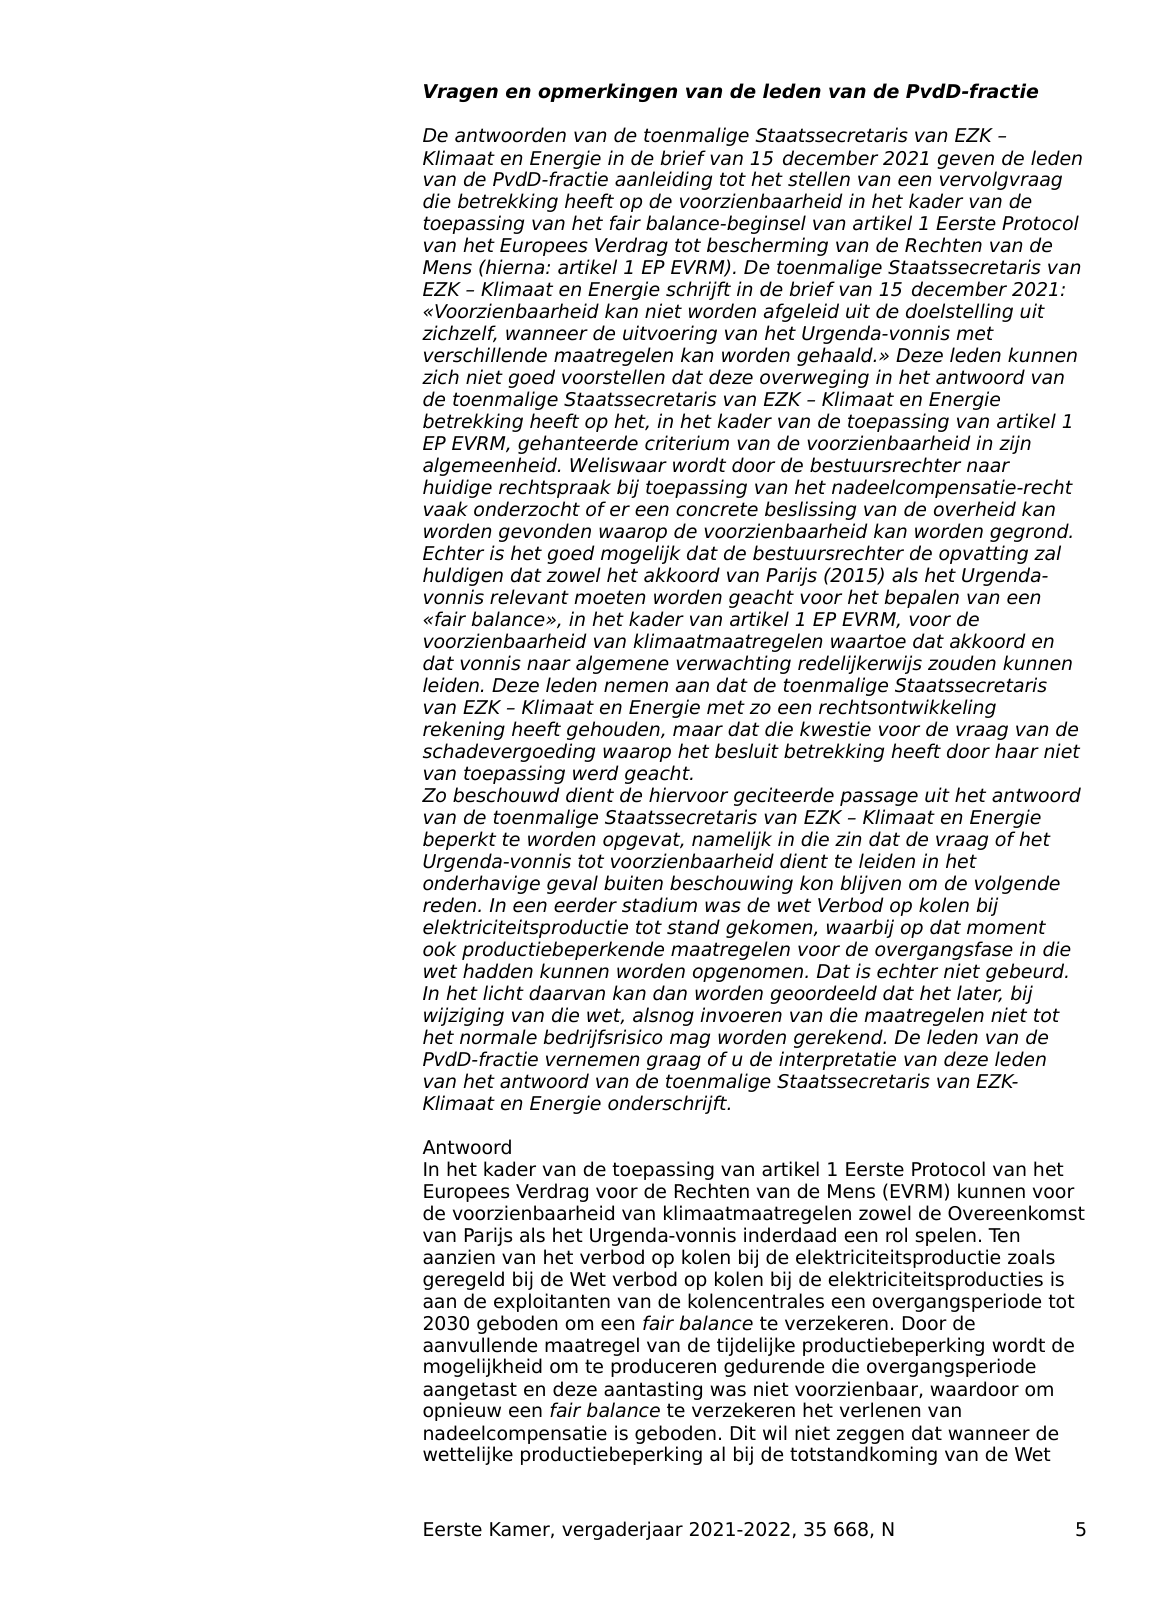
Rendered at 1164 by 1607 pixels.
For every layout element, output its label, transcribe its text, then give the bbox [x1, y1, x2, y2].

text Zo beschouwd dient de hiervoor geciteerde passage uit het antwoord van de toenmalige Staatssecretaris van EZK – Klimaat en Energie beperkt te worden opgevat, namelijk in die zin dat de vraag of het Urgenda-vonnis tot voorzienbaarheid dient te leiden in het onderhavige geval buiten beschouwing kon blijven om de volgende reden. In een eerder stadium was de wet Verbod op kolen bij elektriciteitsproductie tot stand gekomen, waarbij op dat moment ook productiebeperkende maatregelen voor de overgangsfase in die wet hadden kunnen worden opgenomen. Dat is echter niet gebeurd. In het licht daarvan kan dan worden geoordeeld dat het later, bij wijziging van die wet, alsnog invoeren van die maatregelen niet tot het normale bedrijfsrisico mag worden gerekend. De leden van de PvdD-fractie vernemen graag of u de interpretatie van deze leden van het antwoord van de toenmalige Staatssecretaris van EZK- Klimaat en Energie onderschrijft. [422, 785, 1087, 1114]
text De antwoorden van de toenmalige Staatssecretaris van EZK – Klimaat en Energie in de brief van 15 december 2021 geven de leden van de PvdD-fractie aanleiding tot het stellen van een vervolgvraag die betrekking heeft op de voorzienbaarheid in het kader van de toepassing van het fair balance-beginsel van artikel 1 Eerste Protocol van het Europees Verdrag tot bescherming van de Rechten van de Mens (hierna: artikel 1 EP EVRM). De toenmalige Staatssecretaris van EZK – Klimaat en Energie schrijft in de brief van 15 december 2021: «Voorzienbaarheid kan niet worden afgeleid uit de doelstelling uit zichzelf, wanneer de uitvoering van het Urgenda-vonnis met verschillende maatregelen kan worden gehaald.» Deze leden kunnen zich niet goed voorstellen dat deze overweging in het antwoord van de toenmalige Staatssecretaris van EZK – Klimaat en Energie betrekking heeft op het, in het kader van de toepassing van artikel 1 EP EVRM, gehanteerde criterium van de voorzienbaarheid in zijn algemeenheid. Weliswaar wordt door de bestuursrechter naar huidige rechtspraak bij toepassing van het nadeelcompensatie-recht vaak onderzocht of er een concrete beslissing van de overheid kan worden gevonden waarop de voorzienbaarheid kan worden gegrond. Echter is het goed mogelijk dat de bestuursrechter de opvatting zal huldigen dat zowel het akkoord van Parijs (2015) als het Urgenda-vonnis relevant moeten worden geacht voor het bepalen van een «fair balance», in het kader van artikel 1 EP EVRM, voor de voorzienbaarheid van klimaatmaatregelen waartoe dat akkoord en dat vonnis naar algemene verwachting redelijkerwijs zouden kunnen leiden. Deze leden nemen aan dat de toenmalige Staatssecretaris van EZK – Klimaat en Energie met zo een rechtsontwikkeling rekening heeft gehouden, maar dat die kwestie voor de vraag van de schadevergoeding waarop het besluit betrekking heeft door haar niet van toepassing werd geacht. [422, 125, 1087, 785]
subtitle Vragen en opmerkingen van de leden van de PvdD-fractie [422, 81, 1087, 103]
text In het kader van de toepassing van artikel 1 Eerste Protocol van het Europees Verdrag voor de Rechten van de Mens (EVRM) kunnen voor de voorzienbaarheid van klimaatmaatregelen zowel de Overeenkomst van Parijs als het Urgenda-vonnis inderdaad een rol spelen. Ten aanzien van het verbod op kolen bij de elektriciteitsproductie zoals geregeld bij de Wet verbod op kolen bij de elektriciteitsproducties is aan de exploitanten van de kolencentrales een overgangsperiode tot 2030 geboden om een fair balance te verzekeren. Door de aanvullende maatregel van de tijdelijke productiebeperking wordt de mogelijkheid om te produceren gedurende die overgangsperiode aangetast en deze aantasting was niet voorzienbaar, waardoor om opnieuw een fair balance te verzekeren het verlenen van nadeelcompensatie is geboden. Dit wil niet zeggen dat wanneer de wettelijke productiebeperking al bij de totstandkoming van de Wet [422, 1159, 1087, 1466]
text Antwoord [422, 1137, 1087, 1159]
